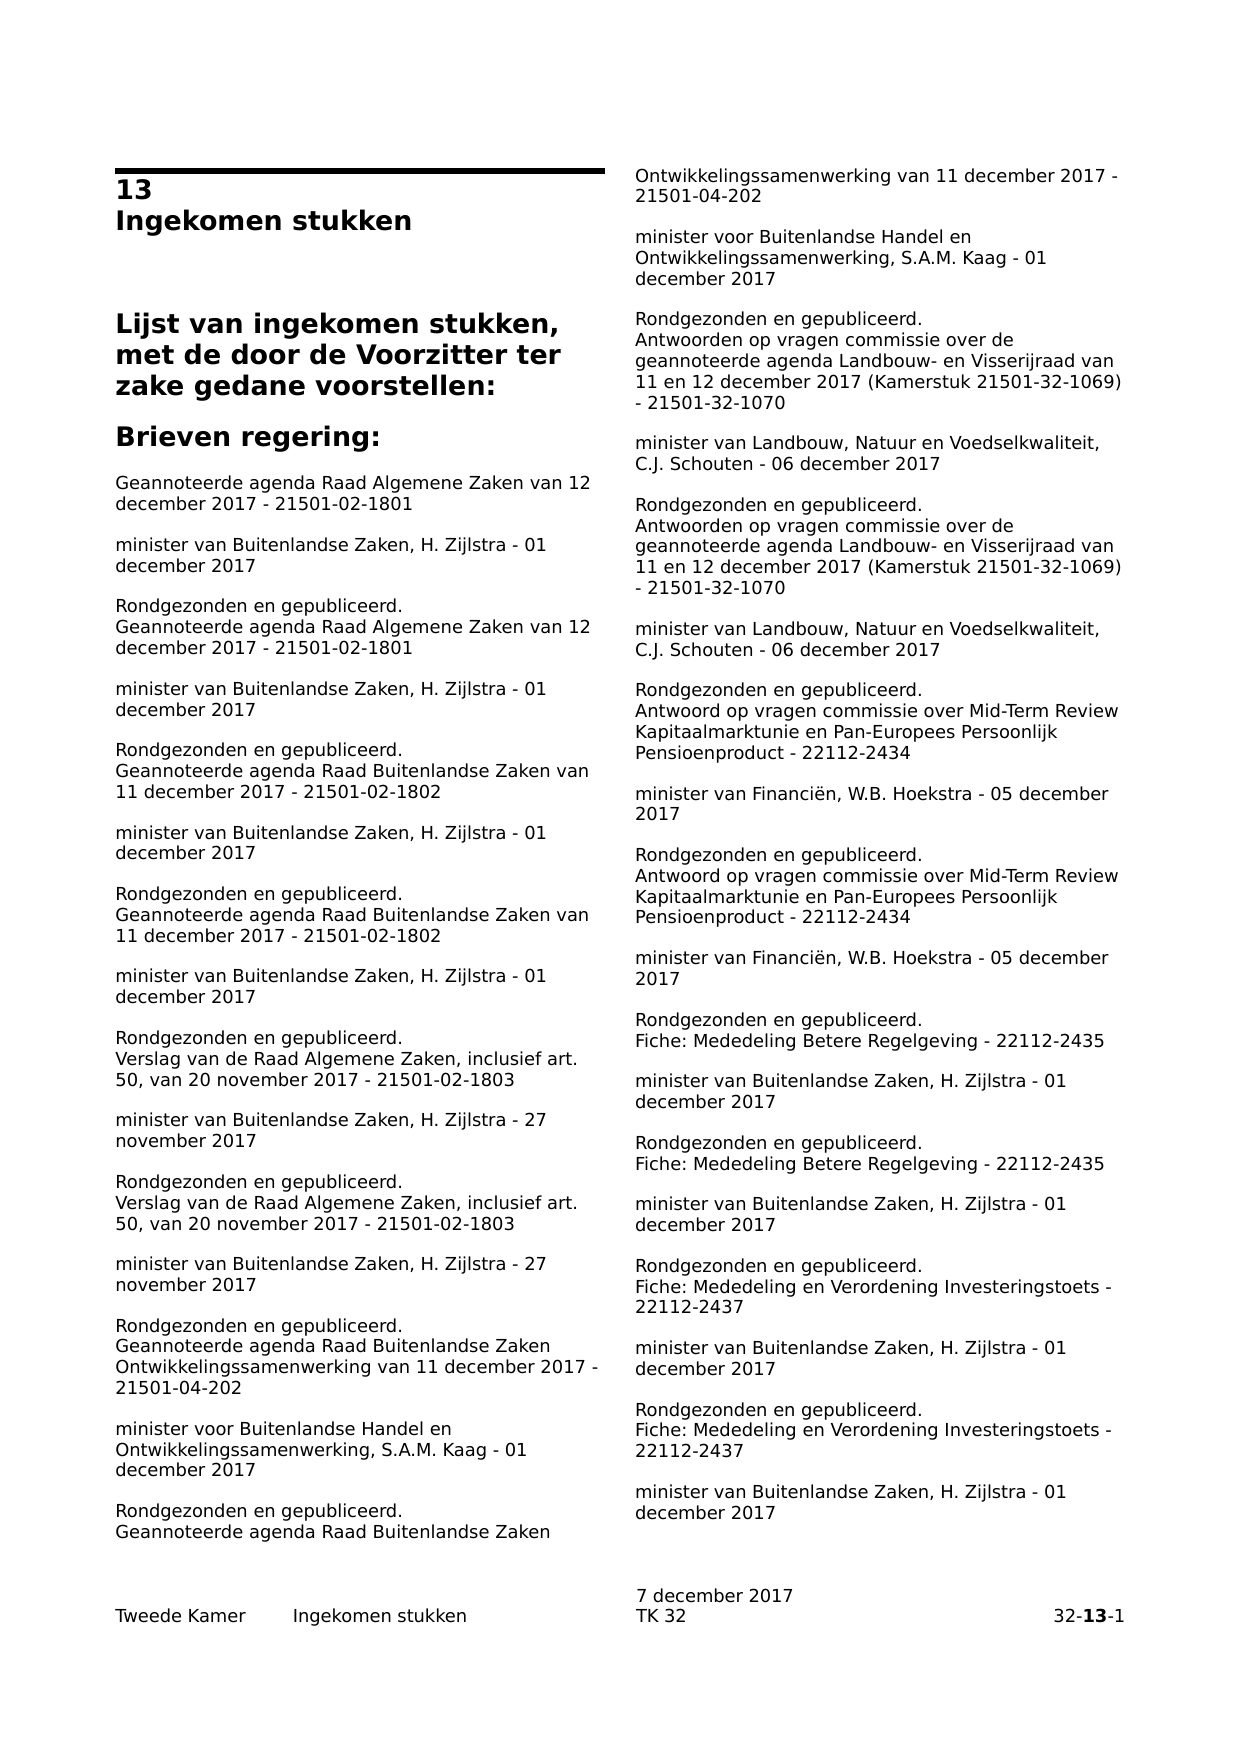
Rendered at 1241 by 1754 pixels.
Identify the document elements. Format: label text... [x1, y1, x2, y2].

text Antwoord op vragen commissie over Mid-Term Review Kapitaalmarktunie en Pan-Europees Persoonlijk Pensioenproduct - 22112-2434 [635, 701, 1125, 763]
title 13 Ingekomen stukken [115, 174, 605, 237]
text Fiche: Mededeling en Verordening Investeringstoets - 22112-2437 [635, 1276, 1125, 1318]
text minister van Buitenlandse Zaken, H. Zijlstra - 27 november 2017 [115, 1110, 605, 1152]
text Fiche: Mededeling en Verordening Investeringstoets - 22112-2437 [635, 1420, 1125, 1462]
text minister van Landbouw, Natuur en Voedselkwaliteit, C.J. Schouten - 06 december 2017 [635, 619, 1125, 660]
text Geannoteerde agenda Raad Buitenlandse Zaken van 11 december 2017 - 21501-02-1802 [115, 761, 605, 802]
text Verslag van de Raad Algemene Zaken, inclusief art. 50, van 20 november 2017 - 21501-02-1803 [115, 1192, 605, 1234]
title Lijst van ingekomen stukken, met de door de Voorzitter ter zake gedane voorstellen: [115, 308, 605, 402]
title Brieven regering: [115, 422, 605, 453]
text Rondgezonden en gepubliceerd. [115, 740, 605, 761]
text Rondgezonden en gepubliceerd. [635, 845, 1125, 866]
text minister van Buitenlandse Zaken, H. Zijlstra - 27 november 2017 [115, 1254, 605, 1296]
text Rondgezonden en gepubliceerd. [115, 1172, 605, 1192]
text Rondgezonden en gepubliceerd. [635, 1256, 1125, 1276]
text Antwoorden op vragen commissie over de geannoteerde agenda Landbouw- en Visserijraad van 11 en 12 december 2017 (Kamerstuk 21501-32-1069) - 21501-32-1070 [635, 330, 1125, 413]
text minister van Financiën, W.B. Hoekstra - 05 december 2017 [635, 948, 1125, 989]
text Geannoteerde agenda Raad Buitenlandse Zaken [115, 1522, 605, 1542]
text Ontwikkelingssamenwerking van 11 december 2017 - 21501-04-202 [635, 165, 1125, 207]
text Rondgezonden en gepubliceerd. [115, 596, 605, 617]
text minister van Buitenlandse Zaken, H. Zijlstra - 01 december 2017 [635, 1071, 1125, 1113]
text minister voor Buitenlandse Handel en Ontwikkelingssamenwerking, S.A.M. Kaag - 01 december 2017 [635, 227, 1125, 289]
text Antwoord op vragen commissie over Mid-Term Review Kapitaalmarktunie en Pan-Europees Persoonlijk Pensioenproduct - 22112-2434 [635, 866, 1125, 928]
text Rondgezonden en gepubliceerd. [115, 1501, 605, 1522]
text minister van Buitenlandse Zaken, H. Zijlstra - 01 december 2017 [115, 679, 605, 720]
text Rondgezonden en gepubliceerd. [635, 1009, 1125, 1030]
text Geannoteerde agenda Raad Buitenlandse Zaken Ontwikkelingssamenwerking van 11 december 2017 - 21501-04-202 [115, 1336, 605, 1399]
text minister van Financiën, W.B. Hoekstra - 05 december 2017 [635, 783, 1125, 825]
text minister voor Buitenlandse Handel en Ontwikkelingssamenwerking, S.A.M. Kaag - 01 december 2017 [115, 1419, 605, 1481]
text minister van Landbouw, Natuur en Voedselkwaliteit, C.J. Schouten - 06 december 2017 [635, 433, 1125, 475]
text Fiche: Mededeling Betere Regelgeving - 22112-2435 [635, 1153, 1125, 1174]
text minister van Buitenlandse Zaken, H. Zijlstra - 01 december 2017 [635, 1338, 1125, 1379]
text Rondgezonden en gepubliceerd. [635, 309, 1125, 330]
text minister van Buitenlandse Zaken, H. Zijlstra - 01 december 2017 [115, 966, 605, 1008]
text Rondgezonden en gepubliceerd. [635, 1133, 1125, 1153]
text minister van Buitenlandse Zaken, H. Zijlstra - 01 december 2017 [115, 535, 605, 576]
text Rondgezonden en gepubliceerd. [635, 680, 1125, 701]
text Geannoteerde agenda Raad Algemene Zaken van 12 december 2017 - 21501-02-1801 [115, 473, 605, 515]
text Rondgezonden en gepubliceerd. [115, 1316, 605, 1336]
text Rondgezonden en gepubliceerd. [115, 1028, 605, 1048]
text Fiche: Mededeling Betere Regelgeving - 22112-2435 [635, 1030, 1125, 1051]
text Geannoteerde agenda Raad Buitenlandse Zaken van 11 december 2017 - 21501-02-1802 [115, 905, 605, 946]
text Rondgezonden en gepubliceerd. [115, 884, 605, 905]
text minister van Buitenlandse Zaken, H. Zijlstra - 01 december 2017 [635, 1482, 1125, 1523]
text minister van Buitenlandse Zaken, H. Zijlstra - 01 december 2017 [115, 822, 605, 864]
text Geannoteerde agenda Raad Algemene Zaken van 12 december 2017 - 21501-02-1801 [115, 617, 605, 659]
text Antwoorden op vragen commissie over de geannoteerde agenda Landbouw- en Visserijraad van 11 en 12 december 2017 (Kamerstuk 21501-32-1069) - 21501-32-1070 [635, 515, 1125, 599]
text Rondgezonden en gepubliceerd. [635, 1399, 1125, 1420]
text Rondgezonden en gepubliceerd. [635, 495, 1125, 515]
text Verslag van de Raad Algemene Zaken, inclusief art. 50, van 20 november 2017 - 21501-02-1803 [115, 1048, 605, 1090]
text minister van Buitenlandse Zaken, H. Zijlstra - 01 december 2017 [635, 1194, 1125, 1236]
